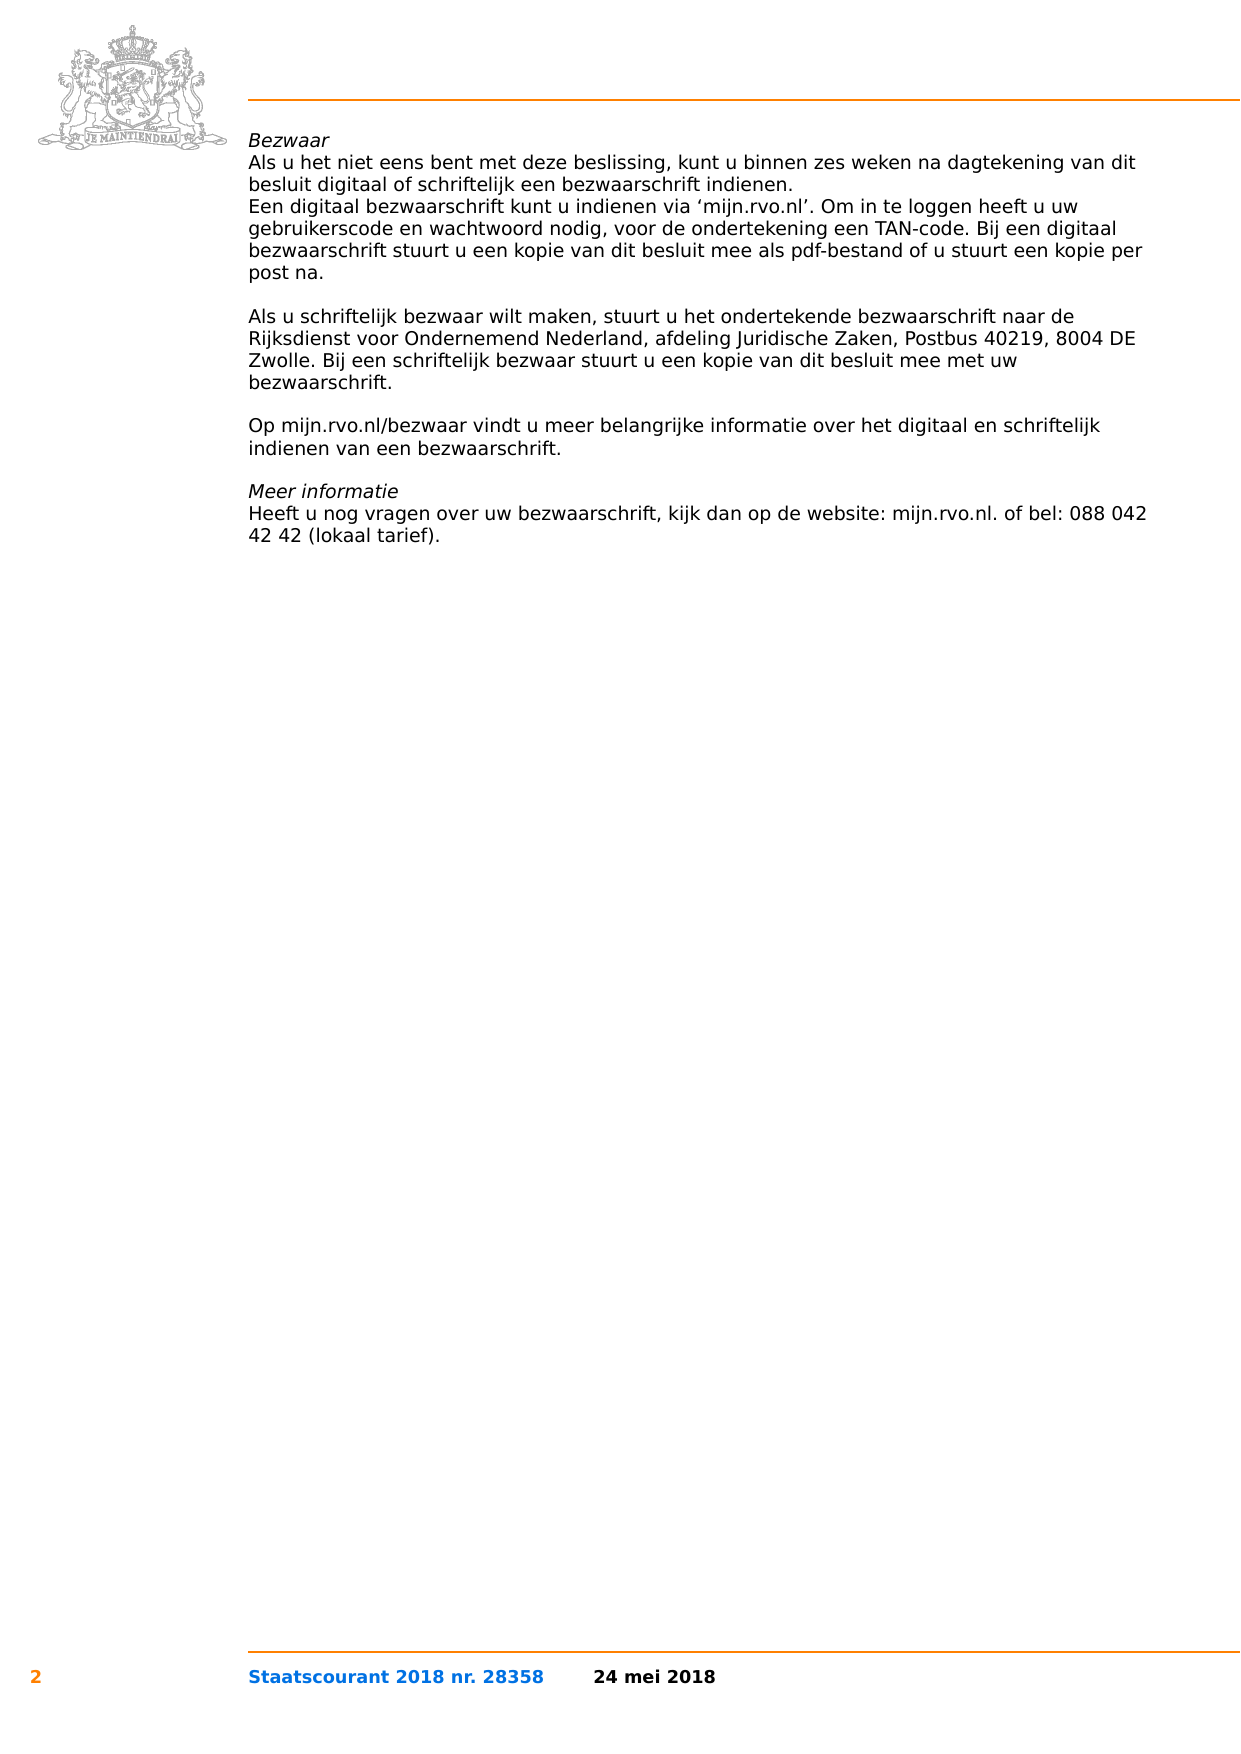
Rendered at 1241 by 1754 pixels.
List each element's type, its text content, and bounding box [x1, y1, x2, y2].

picture [38, 25, 227, 150]
text Op mijn.rvo.nl/bezwaar vindt u meer belangrijke informatie over het digitaal en schriftelijk indienen van een bezwaarschrift. [248, 415, 1163, 459]
text Als u het niet eens bent met deze beslissing, kunt u binnen zes weken na dagtekening van dit besluit digitaal of schriftelijk een bezwaarschrift indienen. [248, 152, 1163, 196]
text Heeft u nog vragen over uw bezwaarschrift, kijk dan op de website: mijn.rvo.nl. of bel: 088 042 42 42 (lokaal tarief). [248, 503, 1163, 547]
text Bezwaar [248, 130, 1163, 152]
text Meer informatie [248, 481, 1163, 503]
text Een digitaal bezwaarschrift kunt u indienen via ‘mijn.rvo.nl’. Om in te loggen heeft u uw gebruikerscode en wachtwoord nodig, voor de ondertekening een TAN-code. Bij een digitaal bezwaarschrift stuurt u een kopie van dit besluit mee als pdf-bestand of u stuurt een kopie per post na. [248, 196, 1163, 284]
text Als u schriftelijk bezwaar wilt maken, stuurt u het ondertekende bezwaarschrift naar de Rijksdienst voor Ondernemend Nederland, afdeling Juridische Zaken, Postbus 40219, 8004 DE Zwolle. Bij een schriftelijk bezwaar stuurt u een kopie van dit besluit mee met uw bezwaarschrift. [248, 306, 1163, 393]
